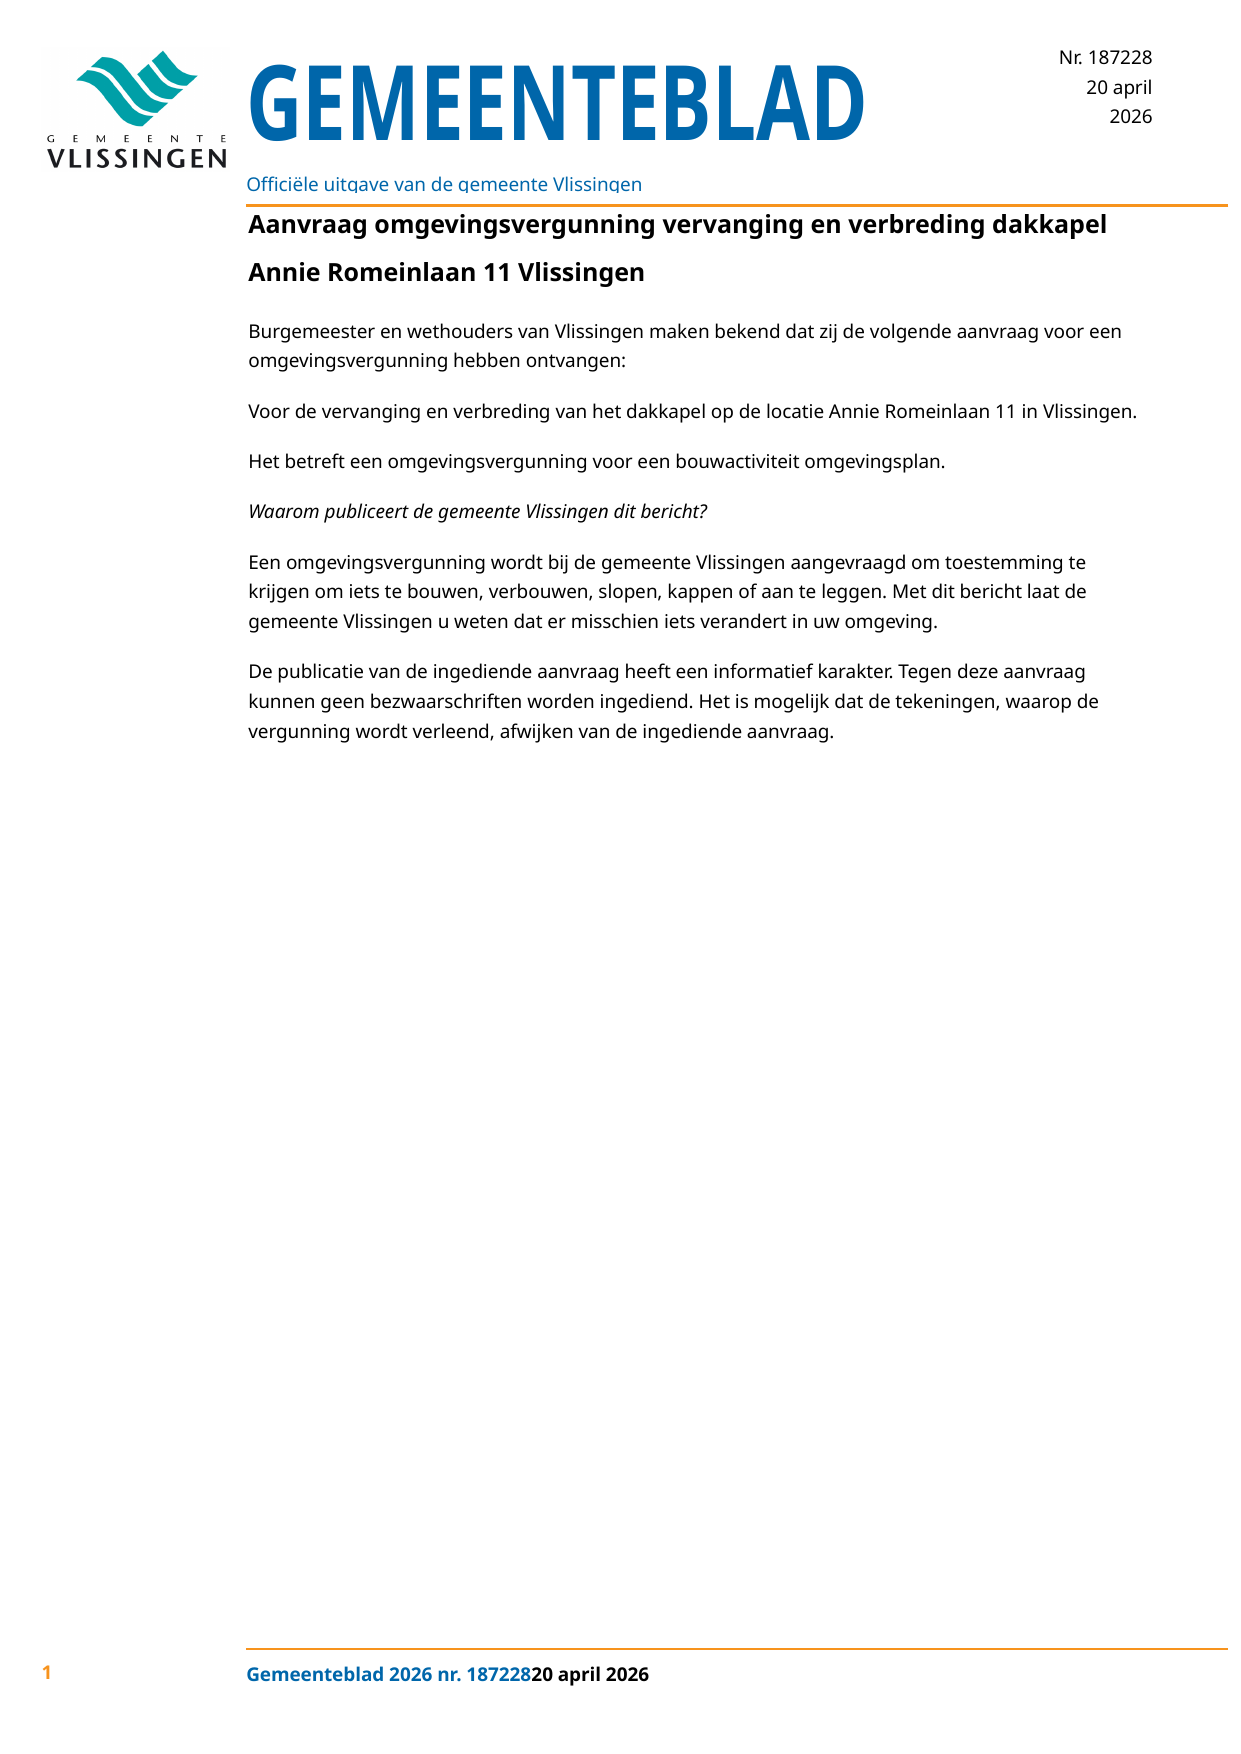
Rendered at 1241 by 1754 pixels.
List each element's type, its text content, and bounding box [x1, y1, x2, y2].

picture [41, 47, 231, 172]
text Waarom publiceert de gemeente Vlissingen dit bericht? [248, 499, 1152, 524]
text Voor de vervanging en verbreding van het dakkapel op de locatie Annie Romeinlaan 11 in Vlissingen. [248, 398, 1152, 424]
text Aanvraag omgevingsvergunning vervanging en verbreding dakkapel Annie Romeinlaan 11 Vlissingen [248, 207, 1152, 288]
text Een omgevingsvergunning wordt bij de gemeente Vlissingen aangevraagd om toestemming te krijgen om iets te bouwen, verbouwen, slopen, kappen of aan te leggen. Met dit bericht laat de gemeente Vlissingen u weten dat er misschien iets verandert in uw omgeving. [248, 549, 1152, 634]
text Burgemeester en wethouders van Vlissingen maken bekend dat zij de volgende aanvraag voor een omgevingsvergunning hebben ontvangen: [248, 318, 1152, 373]
text Het betreft een omgevingsvergunning voor een bouwactiviteit omgevingsplan. [248, 448, 1152, 474]
text De publicatie van de ingediende aanvraag heeft een informatief karakter. Tegen deze aanvraag kunnen geen bezwaarschriften worden ingediend. Het is mogelijk dat de tekeningen, waarop de vergunning wordt verleend, afwijken van de ingediende aanvraag. [248, 659, 1152, 744]
